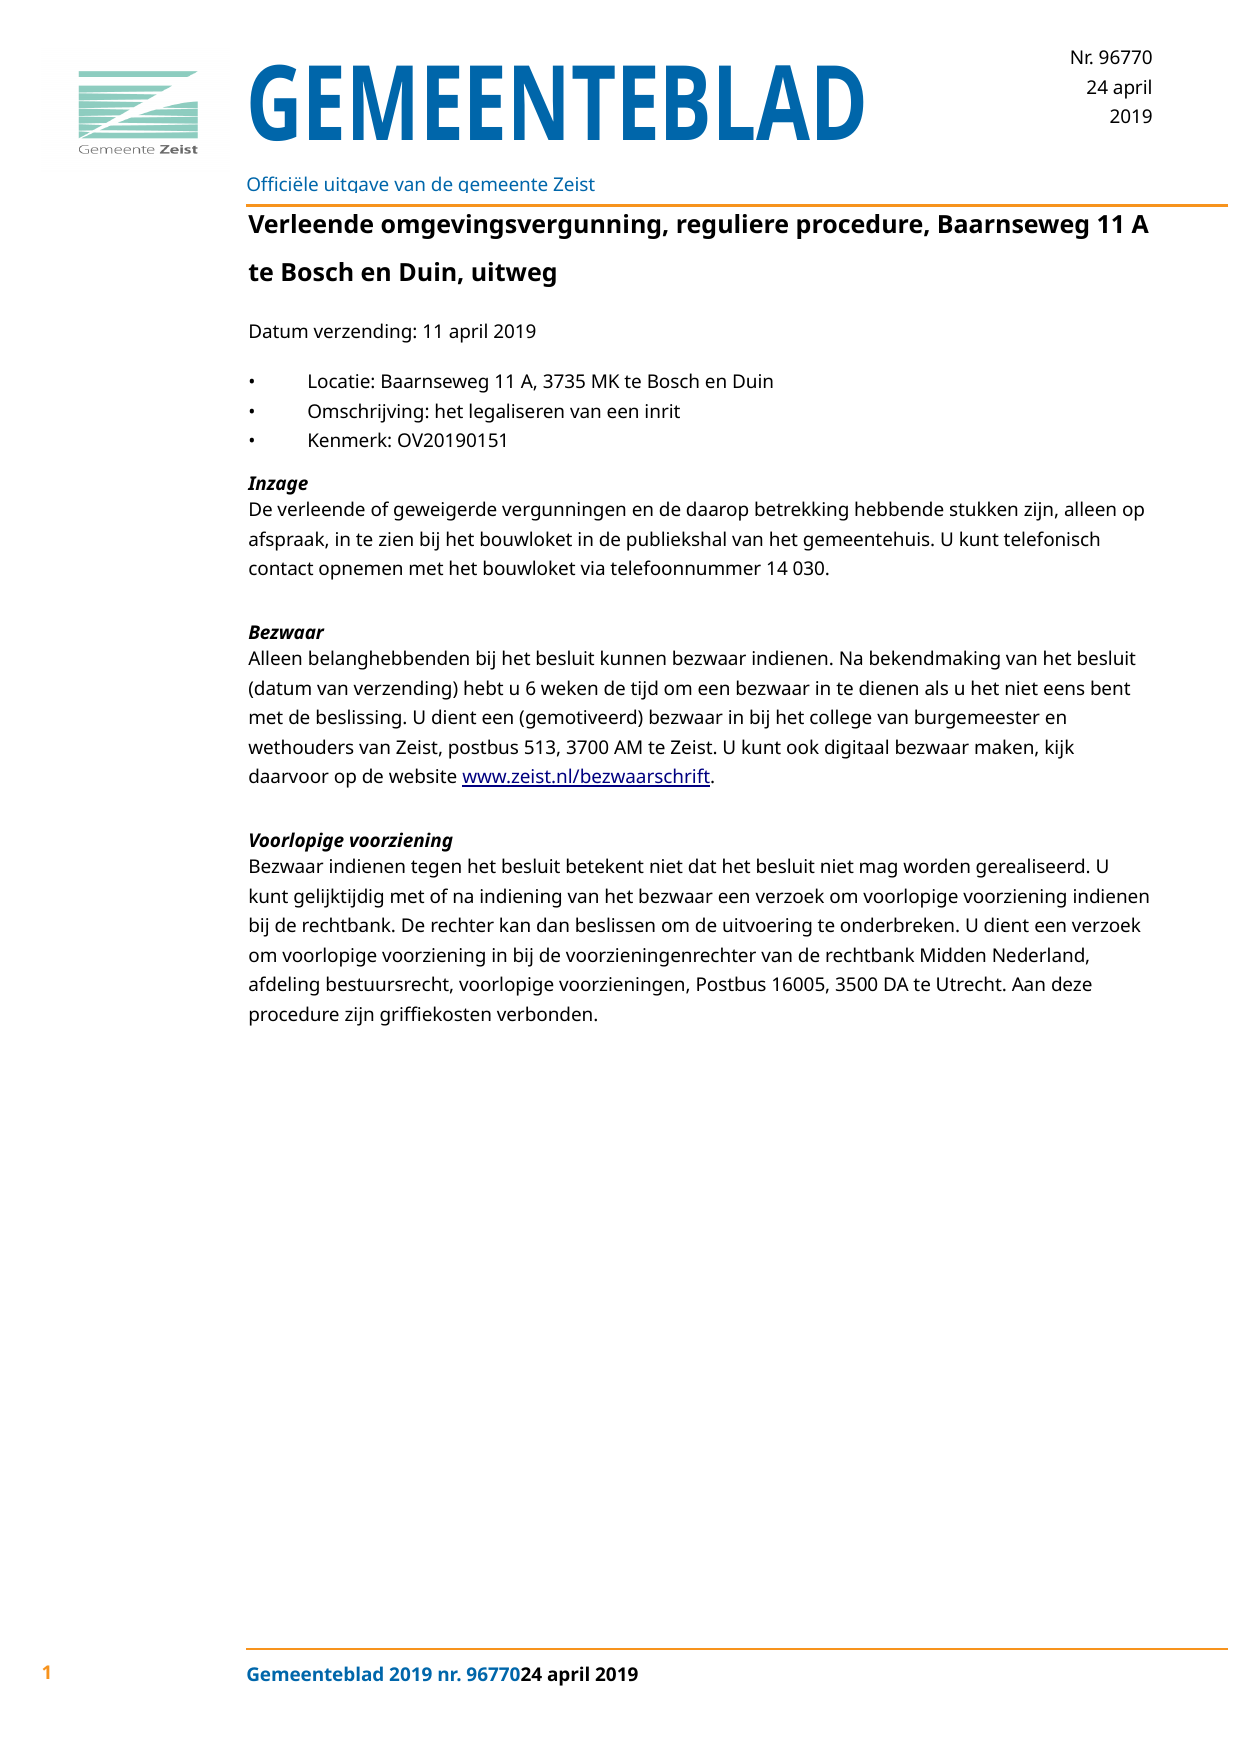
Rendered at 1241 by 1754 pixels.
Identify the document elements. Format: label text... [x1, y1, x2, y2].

text Alleen belanghebbenden bij het besluit kunnen bezwaar indienen. Na bekendmaking van het besluit (datum van verzending) hebt u 6 weken de tijd om een bezwaar in te dienen als u het niet eens bent met de beslissing. U dient een (gemotiveerd) bezwaar in bij het college van burgemeester en wethouders van Zeist, postbus 513, 3700 AM te Zeist. U kunt ook digitaal bezwaar maken, kijk daarvoor op de website www.zeist.nl/bezwaarschrift. [248, 645, 1152, 789]
text De verleende of geweigerde vergunningen en de daarop betrekking hebbende stukken zijn, alleen op afspraak, in te zien bij het bouwloket in de publiekshal van het gemeentehuis. U kunt telefonisch contact opnemen met het bouwloket via telefoonnummer 14 030. [248, 496, 1152, 581]
text Datum verzending: 11 april 2019 [248, 318, 1152, 344]
picture [41, 47, 231, 172]
text Bezwaar [248, 619, 1152, 645]
text Verleende omgevingsvergunning, reguliere procedure, Baarnseweg 11 A te Bosch en Duin, uitweg [248, 207, 1152, 288]
list Locatie: Baarnseweg 11 A, 3735 MK te Bosch en Duin [248, 368, 1152, 394]
text Bezwaar indienen tegen het besluit betekent niet dat het besluit niet mag worden gerealiseerd. U kunt gelijktijdig met of na indiening van het bezwaar een verzoek om voorlopige voorziening indienen bij de rechtbank. De rechter kan dan beslissen om de uitvoering te onderbreken. U dient een verzoek om voorlopige voorziening in bij de voorzieningenrechter van de rechtbank Midden Nederland, afdeling bestuursrecht, voorlopige voorzieningen, Postbus 16005, 3500 DA te Utrecht. Aan deze procedure zijn griffiekosten verbonden. [248, 853, 1152, 1027]
list Kenmerk: OV20190151 [248, 427, 1152, 453]
text Inzage [248, 471, 1152, 496]
text Voorlopige voorziening [248, 827, 1152, 853]
list Omschrijving: het legaliseren van een inrit [248, 398, 1152, 424]
